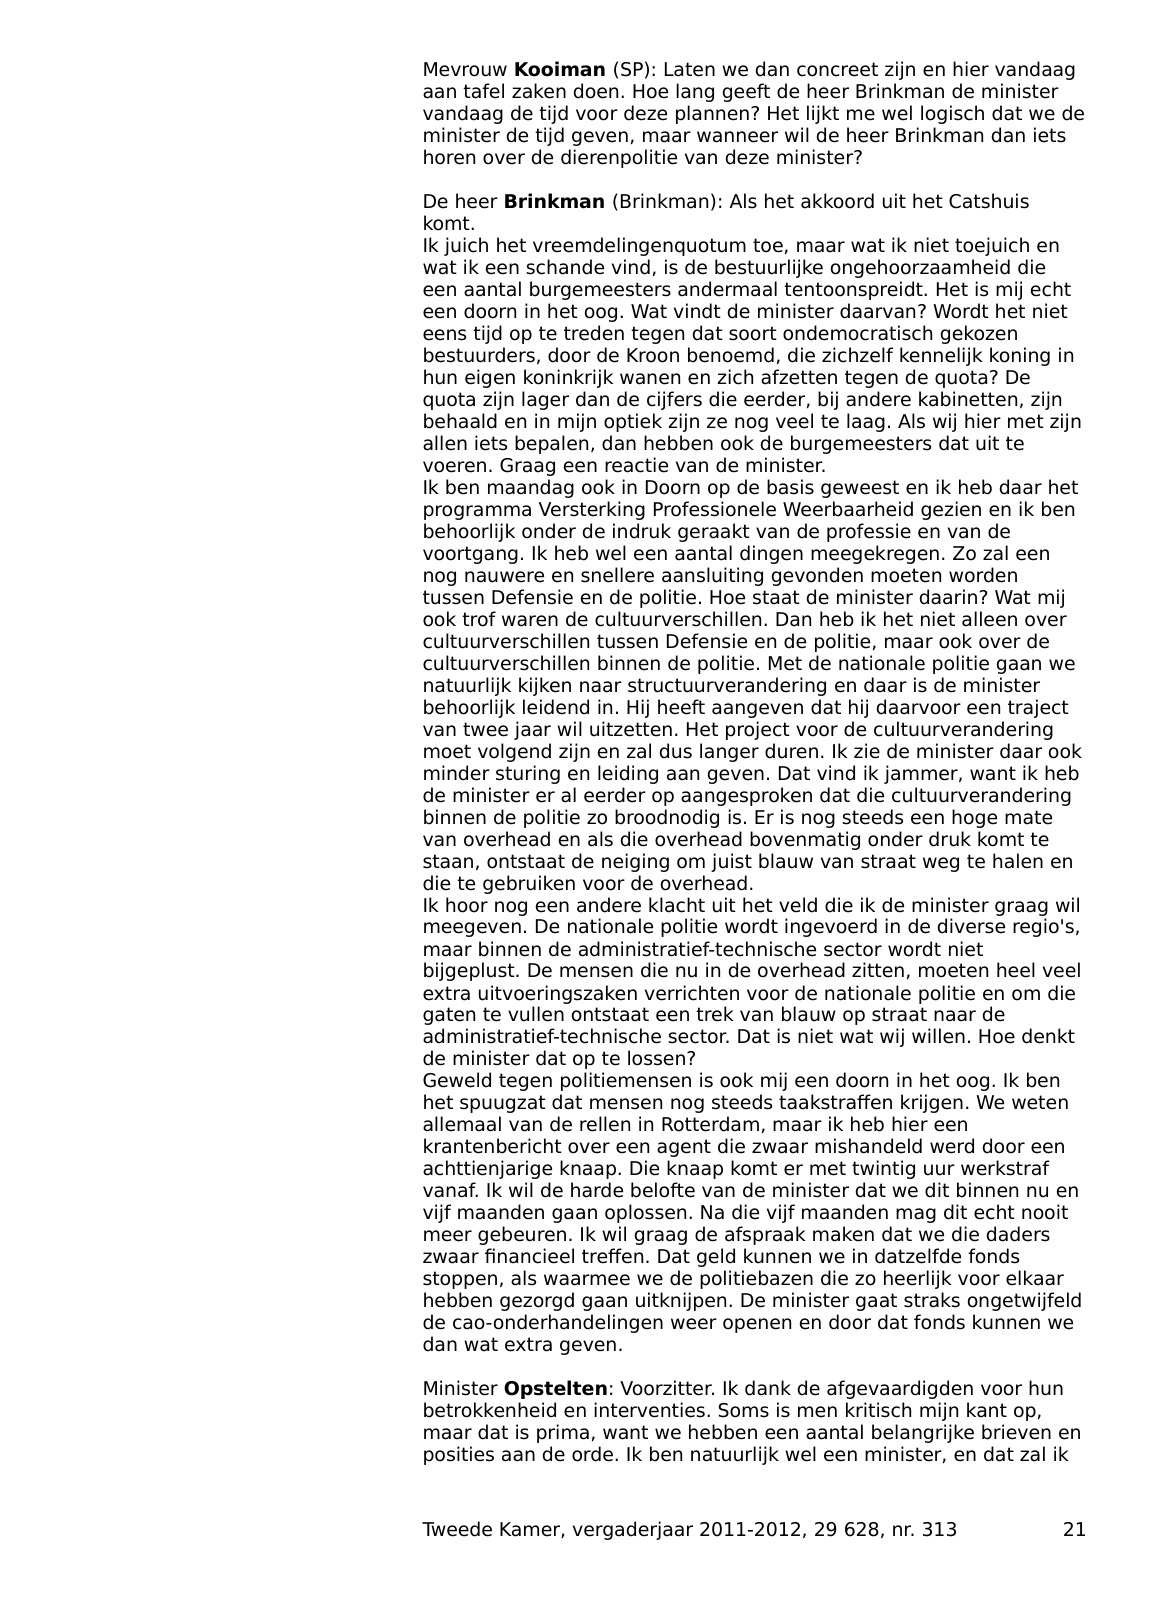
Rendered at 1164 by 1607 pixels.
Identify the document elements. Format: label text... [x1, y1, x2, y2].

text Mevrouw Kooiman (SP): Laten we dan concreet zijn en hier vandaag aan tafel zaken doen. Hoe lang geeft de heer Brinkman de minister vandaag de tijd voor deze plannen? Het lijkt me wel logisch dat we de minister de tijd geven, maar wanneer wil de heer Brinkman dan iets horen over de dierenpolitie van deze minister? [422, 59, 1087, 169]
text Minister Opstelten: Voorzitter. Ik dank de afgevaardigden voor hun betrokkenheid en interventies. Soms is men kritisch mijn kant op, maar dat is prima, want we hebben een aantal belangrijke brieven en posities aan de orde. Ik ben natuurlijk wel een minister, en dat zal ik [422, 1378, 1087, 1466]
text Ik hoor nog een andere klacht uit het veld die ik de minister graag wil meegeven. De nationale politie wordt ingevoerd in de diverse regio's, maar binnen de administratief-technische sector wordt niet bijgeplust. De mensen die nu in de overhead zitten, moeten heel veel extra uitvoeringszaken verrichten voor de nationale politie en om die gaten te vullen ontstaat een trek van blauw op straat naar de administratief-technische sector. Dat is niet wat wij willen. Hoe denkt de minister dat op te lossen? [422, 894, 1087, 1070]
text Geweld tegen politiemensen is ook mij een doorn in het oog. Ik ben het spuugzat dat mensen nog steeds taakstraffen krijgen. We weten allemaal van de rellen in Rotterdam, maar ik heb hier een krantenbericht over een agent die zwaar mishandeld werd door een achttienjarige knaap. Die knaap komt er met twintig uur werkstraf vanaf. Ik wil de harde belofte van de minister dat we dit binnen nu en vijf maanden gaan oplossen. Na die vijf maanden mag dit echt nooit meer gebeuren. Ik wil graag de afspraak maken dat we die daders zwaar financieel treffen. Dat geld kunnen we in datzelfde fonds stoppen, als waarmee we de politiebazen die zo heerlijk voor elkaar hebben gezorgd gaan uitknijpen. De minister gaat straks ongetwijfeld de cao-onderhandelingen weer openen en door dat fonds kunnen we dan wat extra geven. [422, 1070, 1087, 1356]
text Ik juich het vreemdelingenquotum toe, maar wat ik niet toejuich en wat ik een schande vind, is de bestuurlijke ongehoorzaamheid die een aantal burgemeesters andermaal tentoonspreidt. Het is mij echt een doorn in het oog. Wat vindt de minister daarvan? Wordt het niet eens tijd op te treden tegen dat soort ondemocratisch gekozen bestuurders, door de Kroon benoemd, die zichzelf kennelijk koning in hun eigen koninkrijk wanen en zich afzetten tegen de quota? De quota zijn lager dan de cijfers die eerder, bij andere kabinetten, zijn behaald en in mijn optiek zijn ze nog veel te laag. Als wij hier met zijn allen iets bepalen, dan hebben ook de burgemeesters dat uit te voeren. Graag een reactie van de minister. [422, 235, 1087, 477]
text Ik ben maandag ook in Doorn op de basis geweest en ik heb daar het programma Versterking Professionele Weerbaarheid gezien en ik ben behoorlijk onder de indruk geraakt van de professie en van de voortgang. Ik heb wel een aantal dingen meegekregen. Zo zal een nog nauwere en snellere aansluiting gevonden moeten worden tussen Defensie en de politie. Hoe staat de minister daarin? Wat mij ook trof waren de cultuurverschillen. Dan heb ik het niet alleen over cultuurverschillen tussen Defensie en de politie, maar ook over de cultuurverschillen binnen de politie. Met de nationale politie gaan we natuurlijk kijken naar structuurverandering en daar is de minister behoorlijk leidend in. Hij heeft aangeven dat hij daarvoor een traject van twee jaar wil uitzetten. Het project voor de cultuurverandering moet volgend zijn en zal dus langer duren. Ik zie de minister daar ook minder sturing en leiding aan geven. Dat vind ik jammer, want ik heb de minister er al eerder op aangesproken dat die cultuurverandering binnen de politie zo broodnodig is. Er is nog steeds een hoge mate van overhead en als die overhead bovenmatig onder druk komt te staan, ontstaat de neiging om juist blauw van straat weg te halen en die te gebruiken voor de overhead. [422, 477, 1087, 894]
text De heer Brinkman (Brinkman): Als het akkoord uit het Catshuis komt. [422, 191, 1087, 235]
